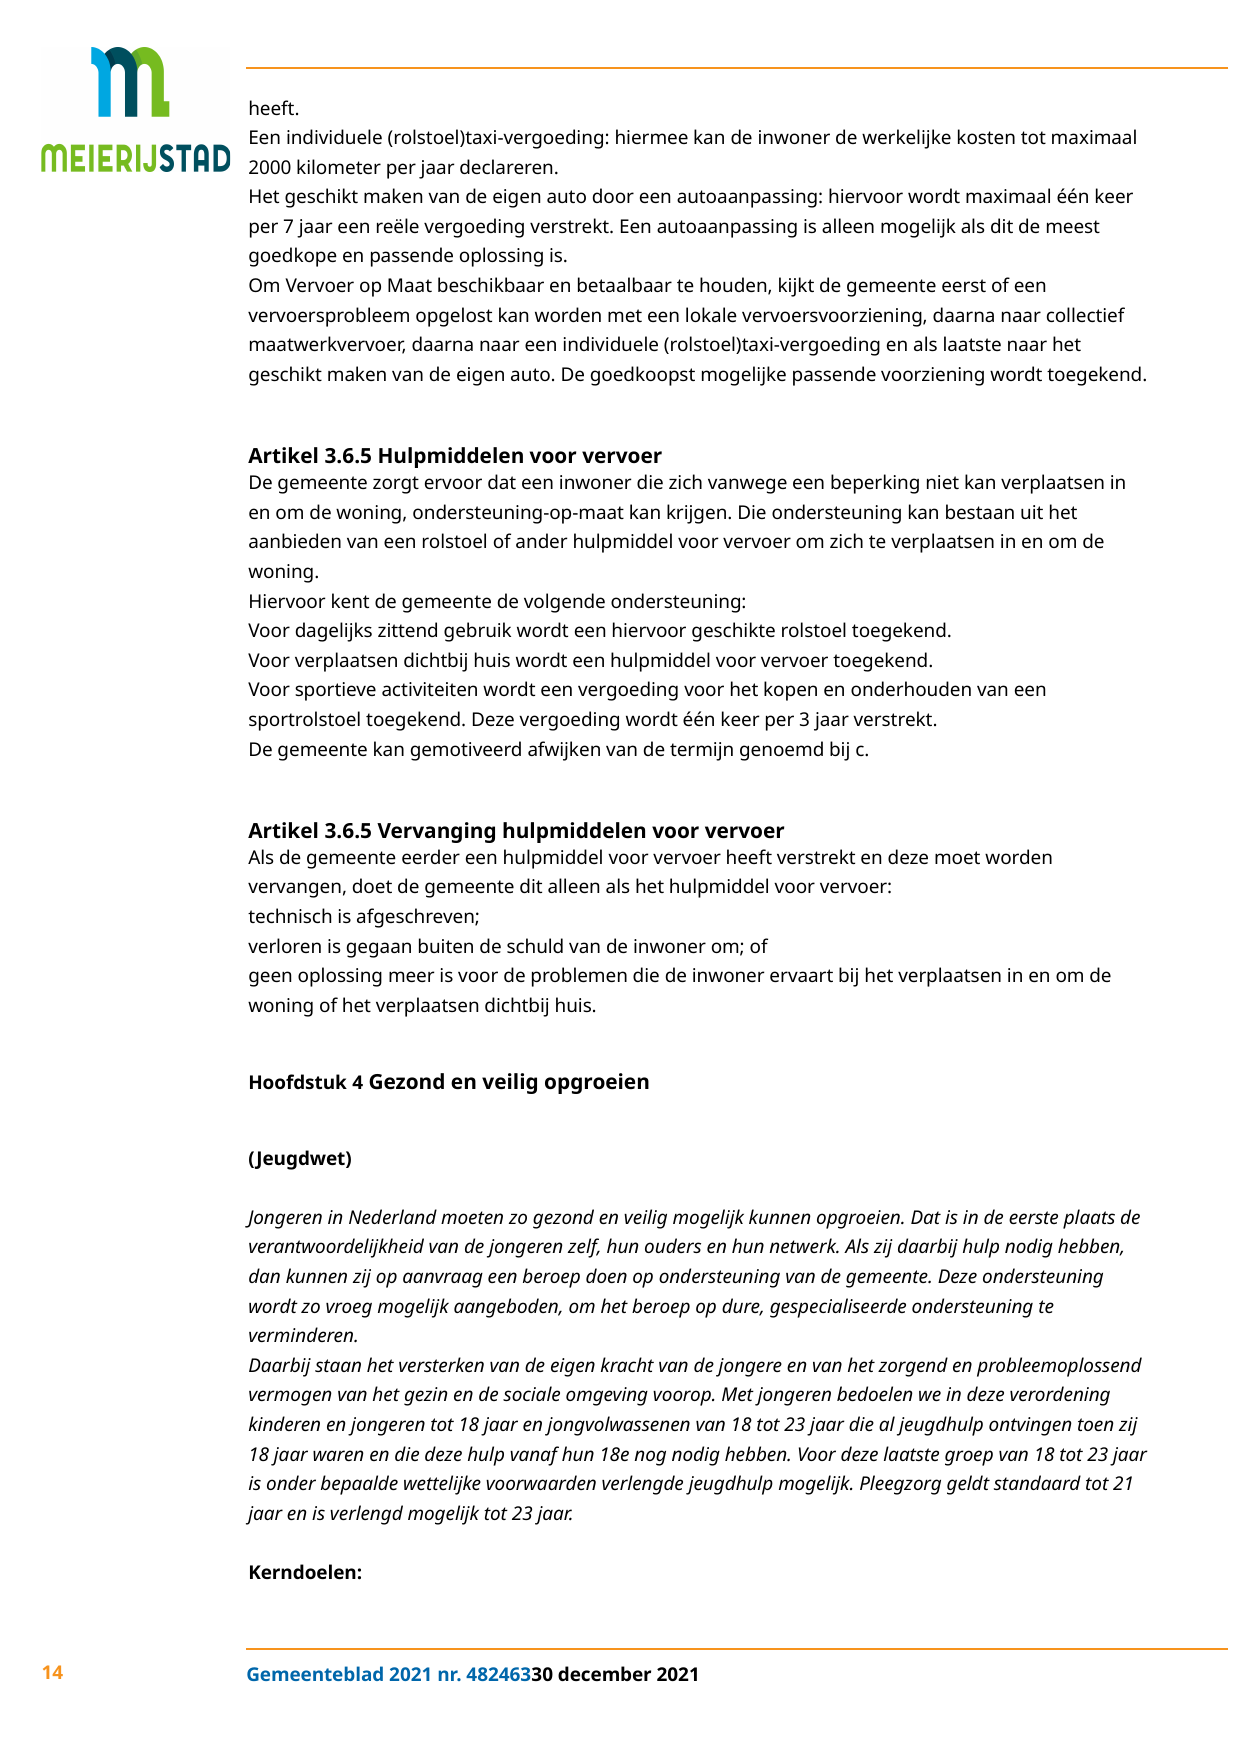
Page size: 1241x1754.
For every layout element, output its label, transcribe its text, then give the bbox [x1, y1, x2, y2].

text De gemeente zorgt ervoor dat een inwoner die zich vanwege een beperking niet kan verplaatsen in en om de woning, ondersteuning-op-maat kan krijgen. Die ondersteuning kan bestaan uit het aanbieden van een rolstoel of ander hulpmiddel voor vervoer om zich te verplaatsen in en om de woning. [248, 469, 1152, 584]
text geen oplossing meer is voor de problemen die de inwoner ervaart bij het verplaatsen in en om de woning of het verplaatsen dichtbij huis. [248, 962, 1152, 1018]
text De gemeente kan gemotiveerd afwijken van de termijn genoemd bij c. [248, 736, 1152, 761]
text Kerndoelen: [248, 1559, 1152, 1585]
text Artikel 3.6.5 Hulpmiddelen voor vervoer [248, 441, 1152, 469]
picture [41, 47, 231, 172]
text Daarbij staan het versterken van de eigen kracht van de jongere en van het zorgend en probleemoplossend vermogen van het gezin en de sociale omgeving voorop. Met jongeren bedoelen we in deze verordening kinderen en jongeren tot 18 jaar en jongvolwassenen van 18 tot 23 jaar die al jeugdhulp ontvingen toen zij 18 jaar waren en die deze hulp vanaf hun 18e nog nodig hebben. Voor deze laatste groep van 18 tot 23 jaar is onder bepaalde wettelijke voorwaarden verlengde jeugdhulp mogelijk. Pleegzorg geldt standaard tot 21 jaar en is verlengd mogelijk tot 23 jaar. [248, 1352, 1152, 1526]
text Om Vervoer op Maat beschikbaar en betaalbaar te houden, kijkt de gemeente eerst of een vervoersprobleem opgelost kan worden met een lokale vervoersvoorziening, daarna naar collectief maatwerkvervoer, daarna naar een individuele (rolstoel)taxi-vergoeding en als laatste naar het geschikt maken van de eigen auto. De goedkoopst mogelijke passende voorziening wordt toegekend. [248, 272, 1152, 387]
text heeft. [248, 95, 1152, 121]
text Hiervoor kent de gemeente de volgende ondersteuning: [248, 588, 1152, 613]
text technisch is afgeschreven; [248, 903, 1152, 929]
text (Jeugdwet) [248, 1145, 1152, 1171]
text Hoofdstuk 4 Gezond en veilig opgroeien [248, 1067, 1152, 1096]
text Het geschikt maken van de eigen auto door een autoaanpassing: hiervoor wordt maximaal één keer per 7 jaar een reële vergoeding verstrekt. Een autoaanpassing is alleen mogelijk als dit de meest goedkope en passende oplossing is. [248, 183, 1152, 268]
text Voor dagelijks zittend gebruik wordt een hiervoor geschikte rolstoel toegekend. [248, 617, 1152, 643]
text Een individuele (rolstoel)taxi-vergoeding: hiermee kan de inwoner de werkelijke kosten tot maximaal 2000 kilometer per jaar declareren. [248, 124, 1152, 180]
text Voor sportieve activiteiten wordt een vergoeding voor het kopen en onderhouden van een sportrolstoel toegekend. Deze vergoeding wordt één keer per 3 jaar verstrekt. [248, 677, 1152, 732]
text Voor verplaatsen dichtbij huis wordt een hulpmiddel voor vervoer toegekend. [248, 647, 1152, 673]
text Artikel 3.6.5 Vervanging hulpmiddelen voor vervoer [248, 816, 1152, 844]
text Jongeren in Nederland moeten zo gezond en veilig mogelijk kunnen opgroeien. Dat is in de eerste plaats de verantwoordelijkheid van de jongeren zelf, hun ouders en hun netwerk. Als zij daarbij hulp nodig hebben, dan kunnen zij op aanvraag een beroep doen op ondersteuning van de gemeente. Deze ondersteuning wordt zo vroeg mogelijk aangeboden, om het beroep op dure, gespecialiseerde ondersteuning te verminderen. [248, 1204, 1152, 1348]
text Als de gemeente eerder een hulpmiddel voor vervoer heeft verstrekt en deze moet worden vervangen, doet de gemeente dit alleen als het hulpmiddel voor vervoer: [248, 844, 1152, 899]
text verloren is gegaan buiten de schuld van de inwoner om; of [248, 933, 1152, 959]
